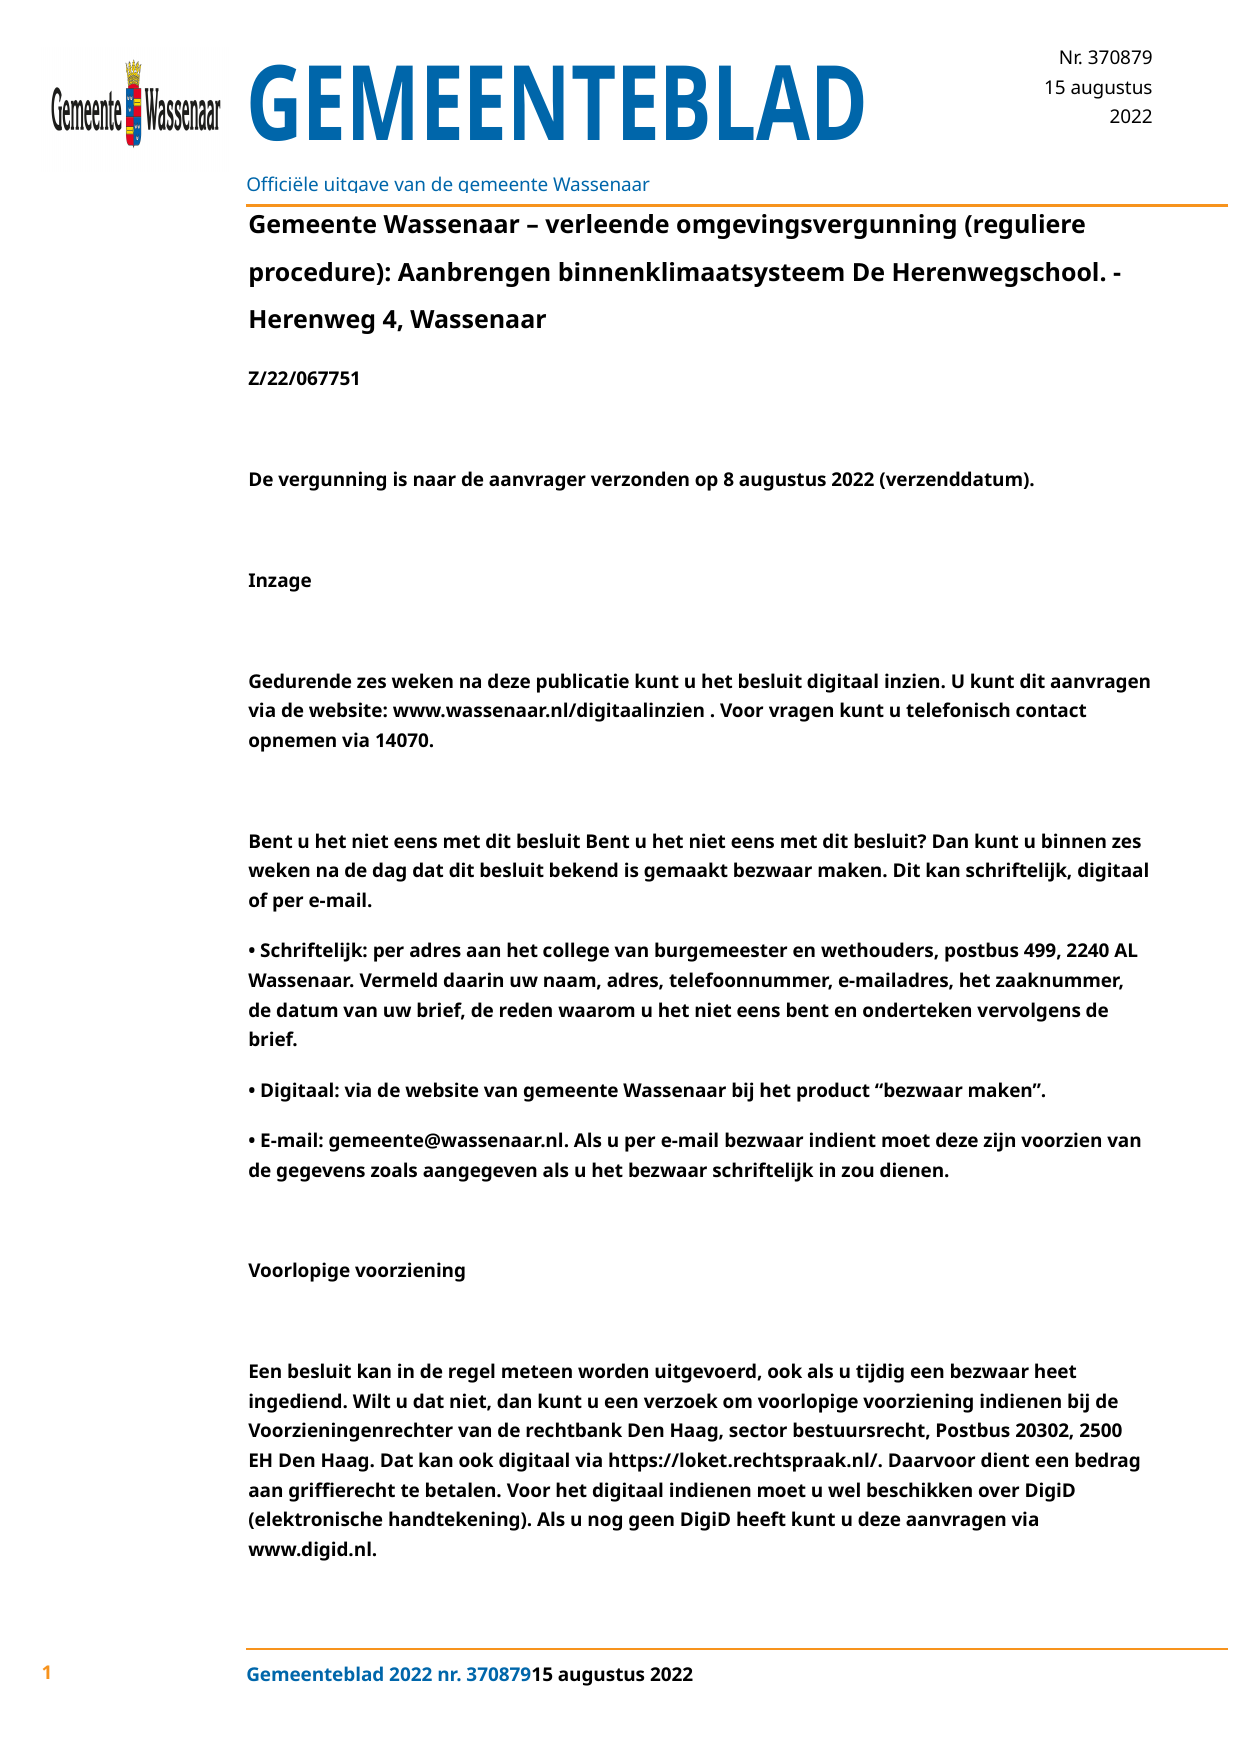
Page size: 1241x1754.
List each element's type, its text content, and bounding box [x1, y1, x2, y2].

text De vergunning is naar de aanvrager verzonden op 8 augustus 2022 (verzenddatum). [248, 466, 1152, 492]
text Gemeente Wassenaar – verleende omgevingsvergunning (reguliere procedure): Aanbrengen binnenklimaatsysteem De Herenwegschool. - Herenweg 4, Wassenaar [248, 207, 1152, 336]
text • Digitaal: via de website van gemeente Wassenaar bij het product “bezwaar maken”. [248, 1077, 1152, 1102]
text • E-mail: gemeente@wassenaar.nl. Als u per e-mail bezwaar indient moet deze zijn voorzien van de gegevens zoals aangegeven als u het bezwaar schriftelijk in zou dienen. [248, 1127, 1152, 1182]
text Z/22/067751 [248, 366, 1152, 391]
text Bent u het niet eens met dit besluit Bent u het niet eens met dit besluit? Dan kunt u binnen zes weken na de dag dat dit besluit bekend is gemaakt bezwaar maken. Dit kan schriftelijk, digitaal of per e-mail. [248, 828, 1152, 913]
text Voorlopige voorziening [248, 1258, 1152, 1283]
picture [41, 47, 231, 172]
text Een besluit kan in de regel meteen worden uitgevoerd, ook als u tijdig een bezwaar heet ingediend. Wilt u dat niet, dan kunt u een verzoek om voorlopige voorziening indienen bij de Voorzieningenrechter van de rechtbank Den Haag, sector bestuursrecht, Postbus 20302, 2500 EH Den Haag. Dat kan ook digitaal via https://loket.rechtspraak.nl/. Daarvoor dient een bedrag aan griffierecht te betalen. Voor het digitaal indienen moet u wel beschikken over DigiD (elektronische handtekening). Als u nog geen DigiD heeft kunt u deze aanvragen via www.digid.nl. [248, 1358, 1152, 1562]
text Inzage [248, 567, 1152, 593]
text Gedurende zes weken na deze publicatie kunt u het besluit digitaal inzien. U kunt dit aanvragen via de website: www.wassenaar.nl/digitaalinzien . Voor vragen kunt u telefonisch contact opnemen via 14070. [248, 668, 1152, 753]
text • Schriftelijk: per adres aan het college van burgemeester en wethouders, postbus 499, 2240 AL Wassenaar. Vermeld daarin uw naam, adres, telefoonnummer, e-mailadres, het zaaknummer, de datum van uw brief, de reden waarom u het niet eens bent en onderteken vervolgens de brief. [248, 938, 1152, 1052]
